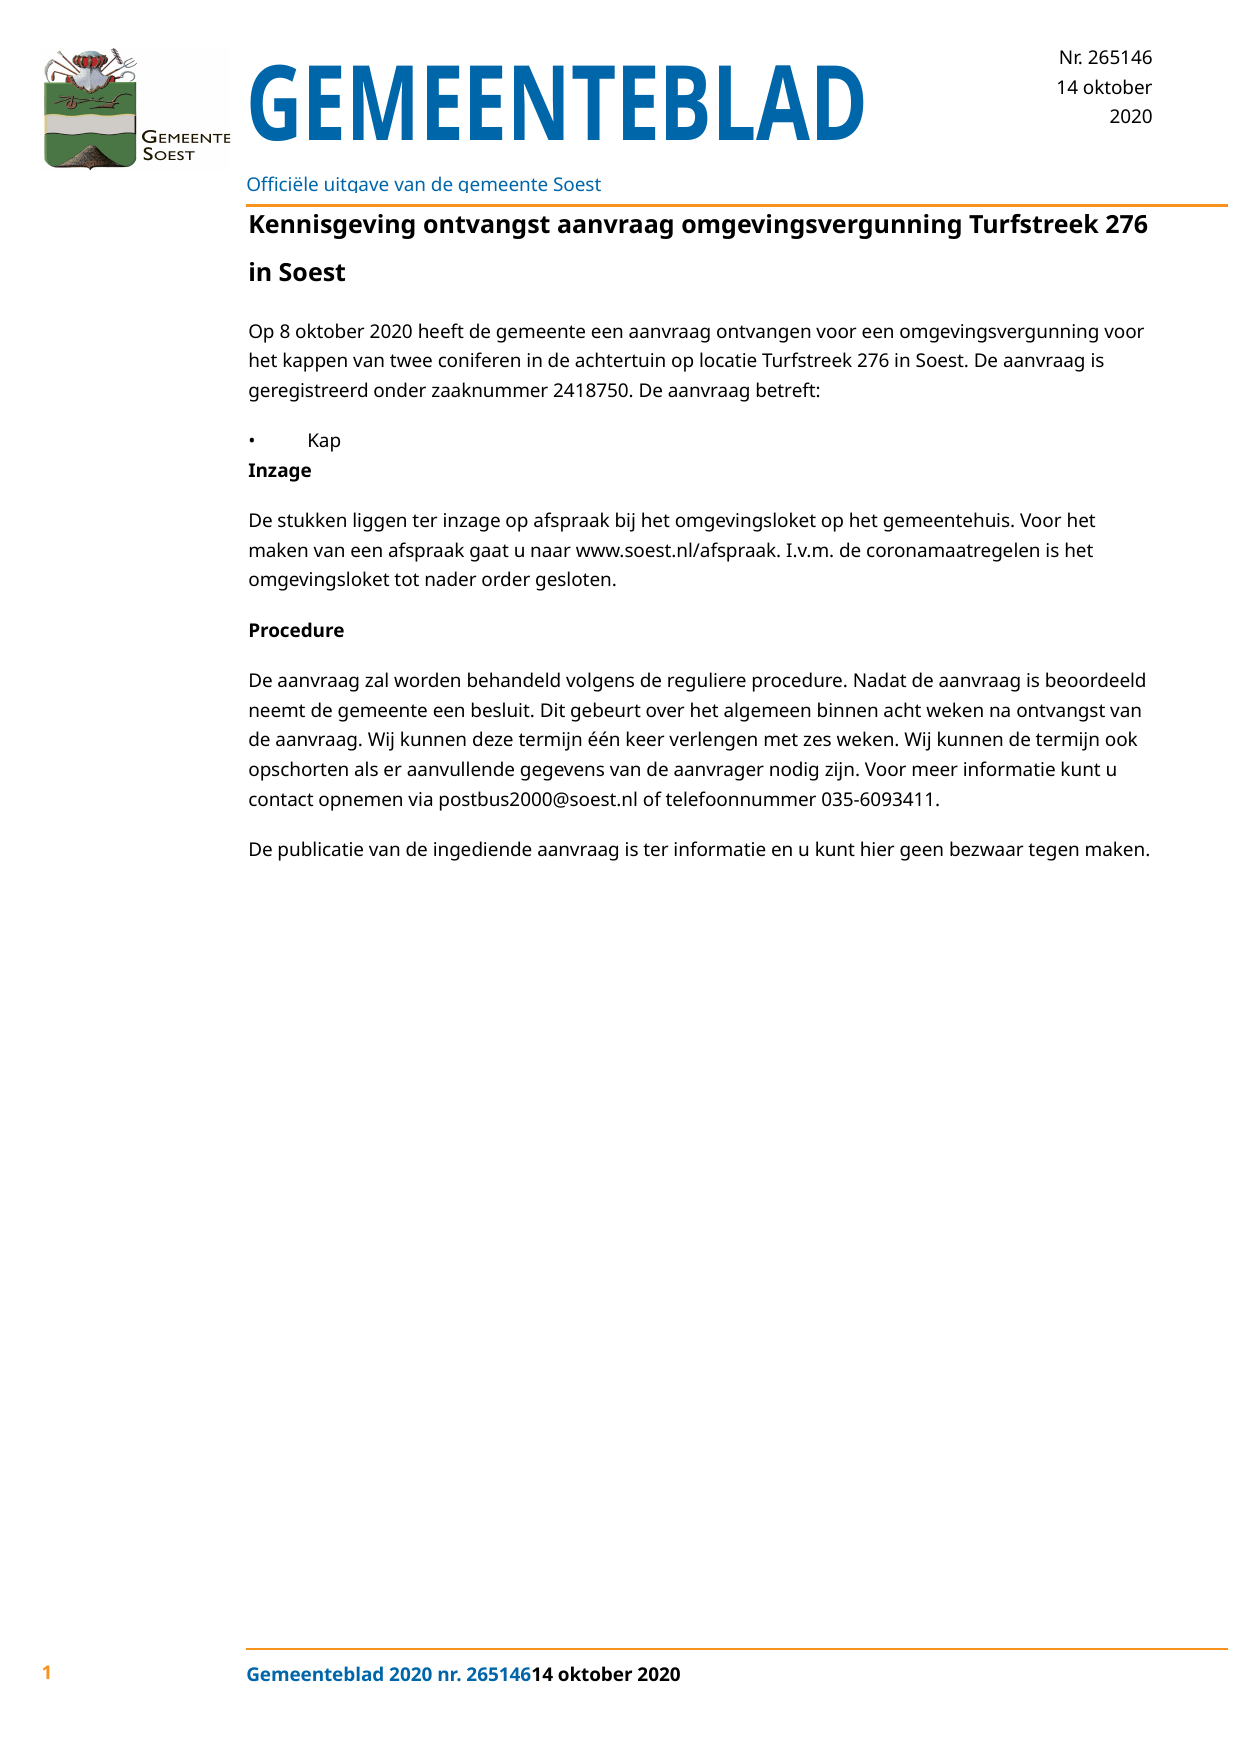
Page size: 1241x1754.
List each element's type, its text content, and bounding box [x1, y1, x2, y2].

text De publicatie van de ingediende aanvraag is ter informatie en u kunt hier geen bezwaar tegen maken. [248, 836, 1152, 862]
picture [41, 47, 231, 172]
text Op 8 oktober 2020 heeft de gemeente een aanvraag ontvangen voor een omgevingsvergunning voor het kappen van twee coniferen in de achtertuin op locatie Turfstreek 276 in Soest. De aanvraag is geregistreerd onder zaaknummer 2418750. De aanvraag betreft: [248, 318, 1152, 403]
text De stukken liggen ter inzage op afspraak bij het omgevingsloket op het gemeentehuis. Voor het maken van een afspraak gaat u naar www.soest.nl/afspraak. I.v.m. de coronamaatregelen is het omgevingsloket tot nader order gesloten. [248, 507, 1152, 592]
text De aanvraag zal worden behandeld volgens de reguliere procedure. Nadat de aanvraag is beoordeeld neemt de gemeente een besluit. Dit gebeurt over het algemeen binnen acht weken na ontvangst van de aanvraag. Wij kunnen deze termijn één keer verlengen met zes weken. Wij kunnen de termijn ook opschorten als er aanvullende gegevens van de aanvrager nodig zijn. Voor meer informatie kunt u contact opnemen via postbus2000@soest.nl of telefoonnummer 035-6093411. [248, 667, 1152, 812]
text Kennisgeving ontvangst aanvraag omgevingsvergunning Turfstreek 276 in Soest [248, 207, 1152, 288]
text Inzage [248, 457, 1152, 483]
list Kap [248, 427, 1152, 453]
text Procedure [248, 617, 1152, 643]
